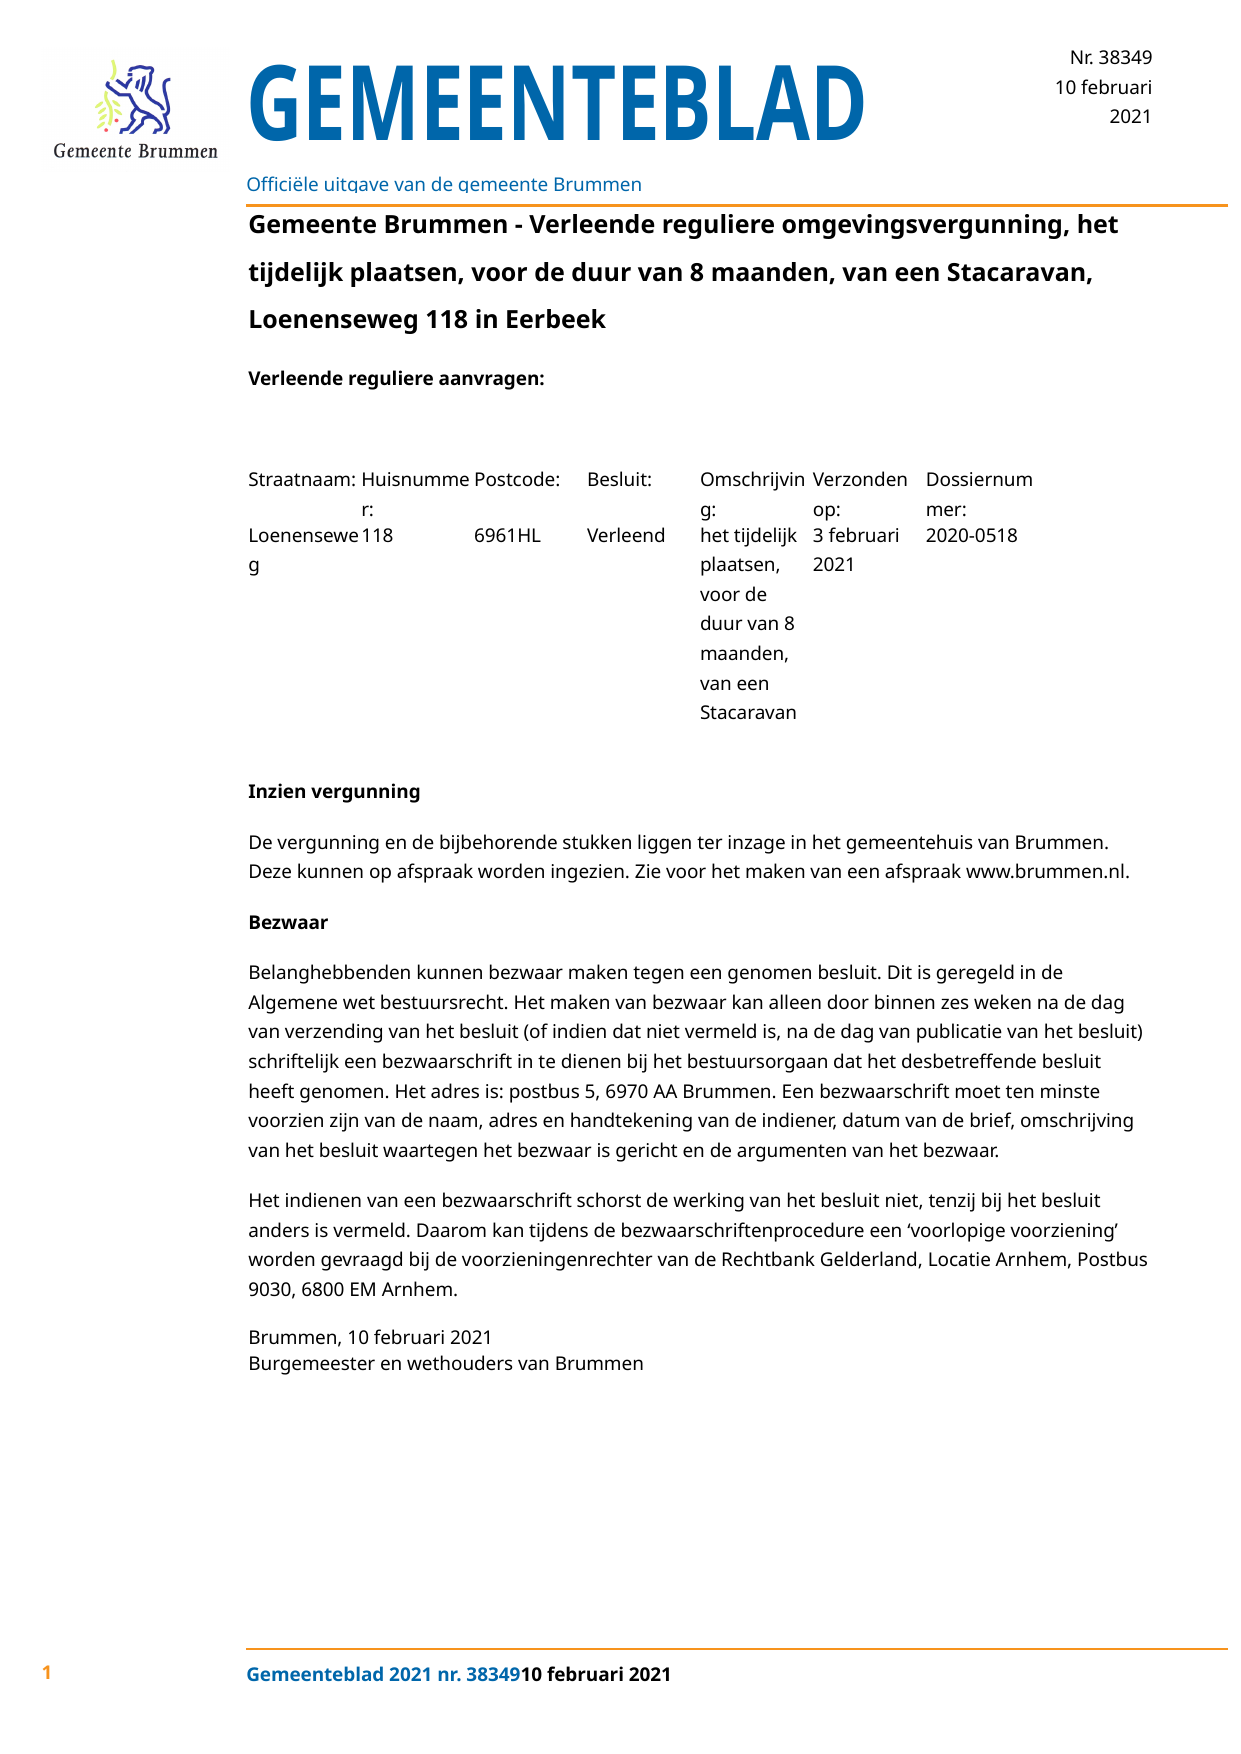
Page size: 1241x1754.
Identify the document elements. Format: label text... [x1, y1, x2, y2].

picture [41, 47, 231, 172]
text De vergunning en de bijbehorende stukken liggen ter inzage in het gemeentehuis van Brummen. Deze kunnen op afspraak worden ingezien. Zie voor het maken van een afspraak www.brummen.nl. [248, 829, 1152, 884]
table_cell Verleend [587, 522, 700, 725]
text Burgemeester en wethouders van Brummen [248, 1350, 1152, 1375]
table_cell Loenenseweg [248, 522, 361, 725]
table_header [1039, 466, 1152, 522]
table_header Huisnummer: [361, 466, 474, 522]
table_cell 2020-0518 [926, 522, 1038, 725]
table_cell 6961HL [474, 522, 587, 725]
text Verleende reguliere aanvragen: [248, 366, 1152, 391]
table_header Straatnaam: [248, 466, 361, 522]
text Gemeente Brummen - Verleende reguliere omgevingsvergunning, het tijdelijk plaatsen, voor de duur van 8 maanden, van een Stacaravan, Loenenseweg 118 in Eerbeek [248, 207, 1152, 336]
table_cell het tijdelijk plaatsen, voor de duur van 8 maanden, van een Stacaravan [700, 522, 813, 725]
table_cell [1039, 522, 1152, 725]
table_cell 118 [361, 522, 474, 725]
text Het indienen van een bezwaarschrift schorst de werking van het besluit niet, tenzij bij het besluit anders is vermeld. Daarom kan tijdens de bezwaarschriftenprocedure een ‘voorlopige voorziening’ worden gevraagd bij de voorzieningenrechter van de Rechtbank Gelderland, Locatie Arnhem, Postbus 9030, 6800 EM Arnhem. [248, 1187, 1152, 1302]
text Bezwaar [248, 909, 1152, 935]
table_header Postcode: [474, 466, 587, 522]
table_header Omschrijving: [700, 466, 813, 522]
table_header Dossiernummer: [926, 466, 1038, 522]
text Belanghebbenden kunnen bezwaar maken tegen een genomen besluit. Dit is geregeld in de Algemene wet bestuursrecht. Het maken van bezwaar kan alleen door binnen zes weken na de dag van verzending van het besluit (of indien dat niet vermeld is, na de dag van publicatie van het besluit) schriftelijk een bezwaarschrift in te dienen bij het bestuursorgaan dat het desbetreffende besluit heeft genomen. Het adres is: postbus 5, 6970 AA Brummen. Een bezwaarschrift moet ten minste voorzien zijn van de naam, adres en handtekening van de indiener, datum van de brief, omschrijving van het besluit waartegen het bezwaar is gericht en de argumenten van het bezwaar. [248, 959, 1152, 1163]
table_header Besluit: [587, 466, 700, 522]
table_header Verzonden op: [813, 466, 926, 522]
table_cell 3 februari 2021 [813, 522, 926, 725]
text Brummen, 10 februari 2021 [248, 1324, 1152, 1350]
text Inzien vergunning [248, 779, 1152, 804]
